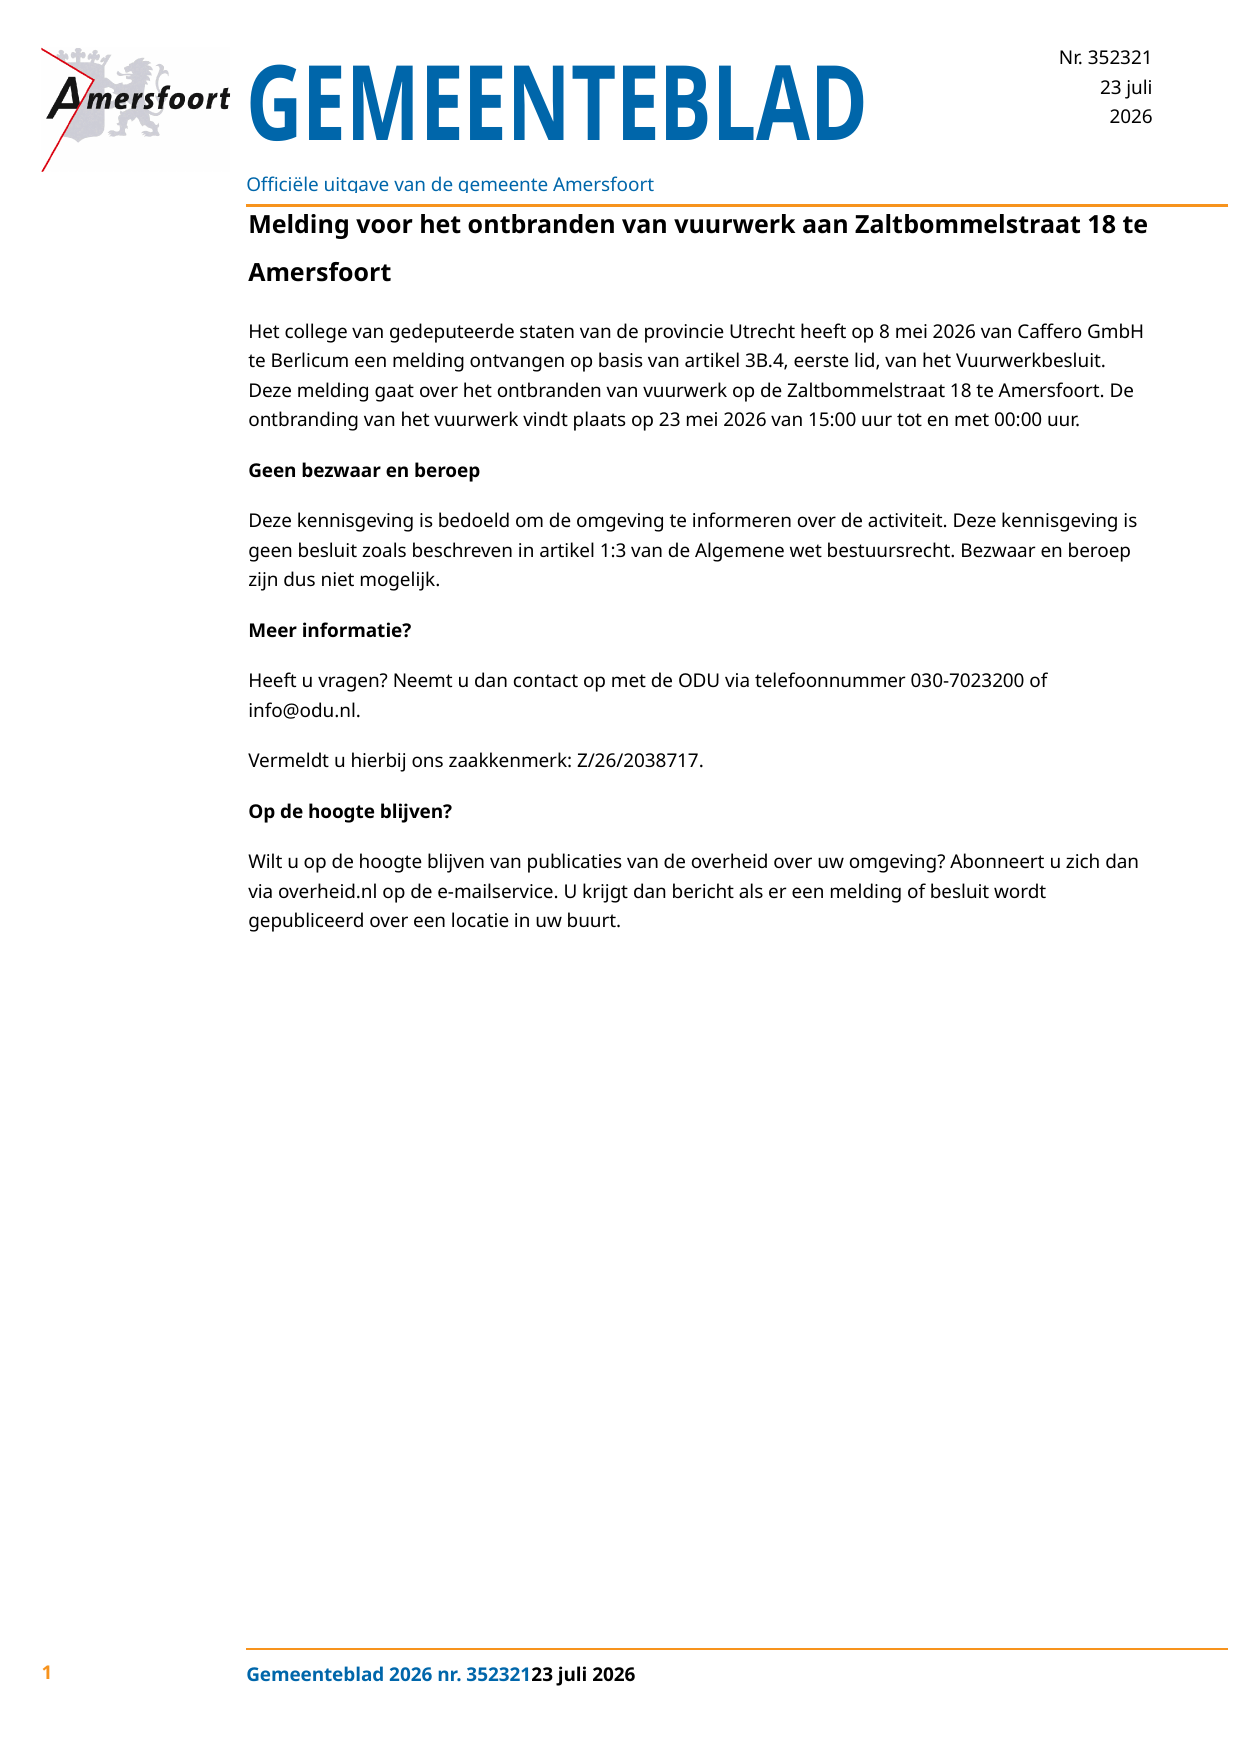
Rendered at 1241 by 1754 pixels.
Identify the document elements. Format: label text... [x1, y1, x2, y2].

text Melding voor het ontbranden van vuurwerk aan Zaltbommelstraat 18 te Amersfoort [248, 207, 1152, 288]
text Het college van gedeputeerde staten van de provincie Utrecht heeft op 8 mei 2026 van Caffero GmbH te Berlicum een melding ontvangen op basis van artikel 3B.4, eerste lid, van het Vuurwerkbesluit. Deze melding gaat over het ontbranden van vuurwerk op de Zaltbommelstraat 18 te Amersfoort. De ontbranding van het vuurwerk vindt plaats op 23 mei 2026 van 15:00 uur tot en met 00:00 uur. [248, 318, 1152, 432]
text Op de hoogte blijven? [248, 798, 1152, 824]
text Deze kennisgeving is bedoeld om de omgeving te informeren over de activiteit. Deze kennisgeving is geen besluit zoals beschreven in artikel 1:3 van de Algemene wet bestuursrecht. Bezwaar en beroep zijn dus niet mogelijk. [248, 507, 1152, 592]
text Heeft u vragen? Neemt u dan contact op met de ODU via telefoonnummer 030-7023200 of info@odu.nl. [248, 667, 1152, 723]
text Vermeldt u hierbij ons zaakkenmerk: Z/26/2038717. [248, 747, 1152, 773]
text Meer informatie? [248, 617, 1152, 643]
text Wilt u op de hoogte blijven van publicaties van de overheid over uw omgeving? Abonneert u zich dan via overheid.nl op de e-mailservice. U krijgt dan bericht als er een melding of besluit wordt gepubliceerd over een locatie in uw buurt. [248, 848, 1152, 933]
picture [41, 47, 231, 172]
text Geen bezwaar en beroep [248, 457, 1152, 483]
